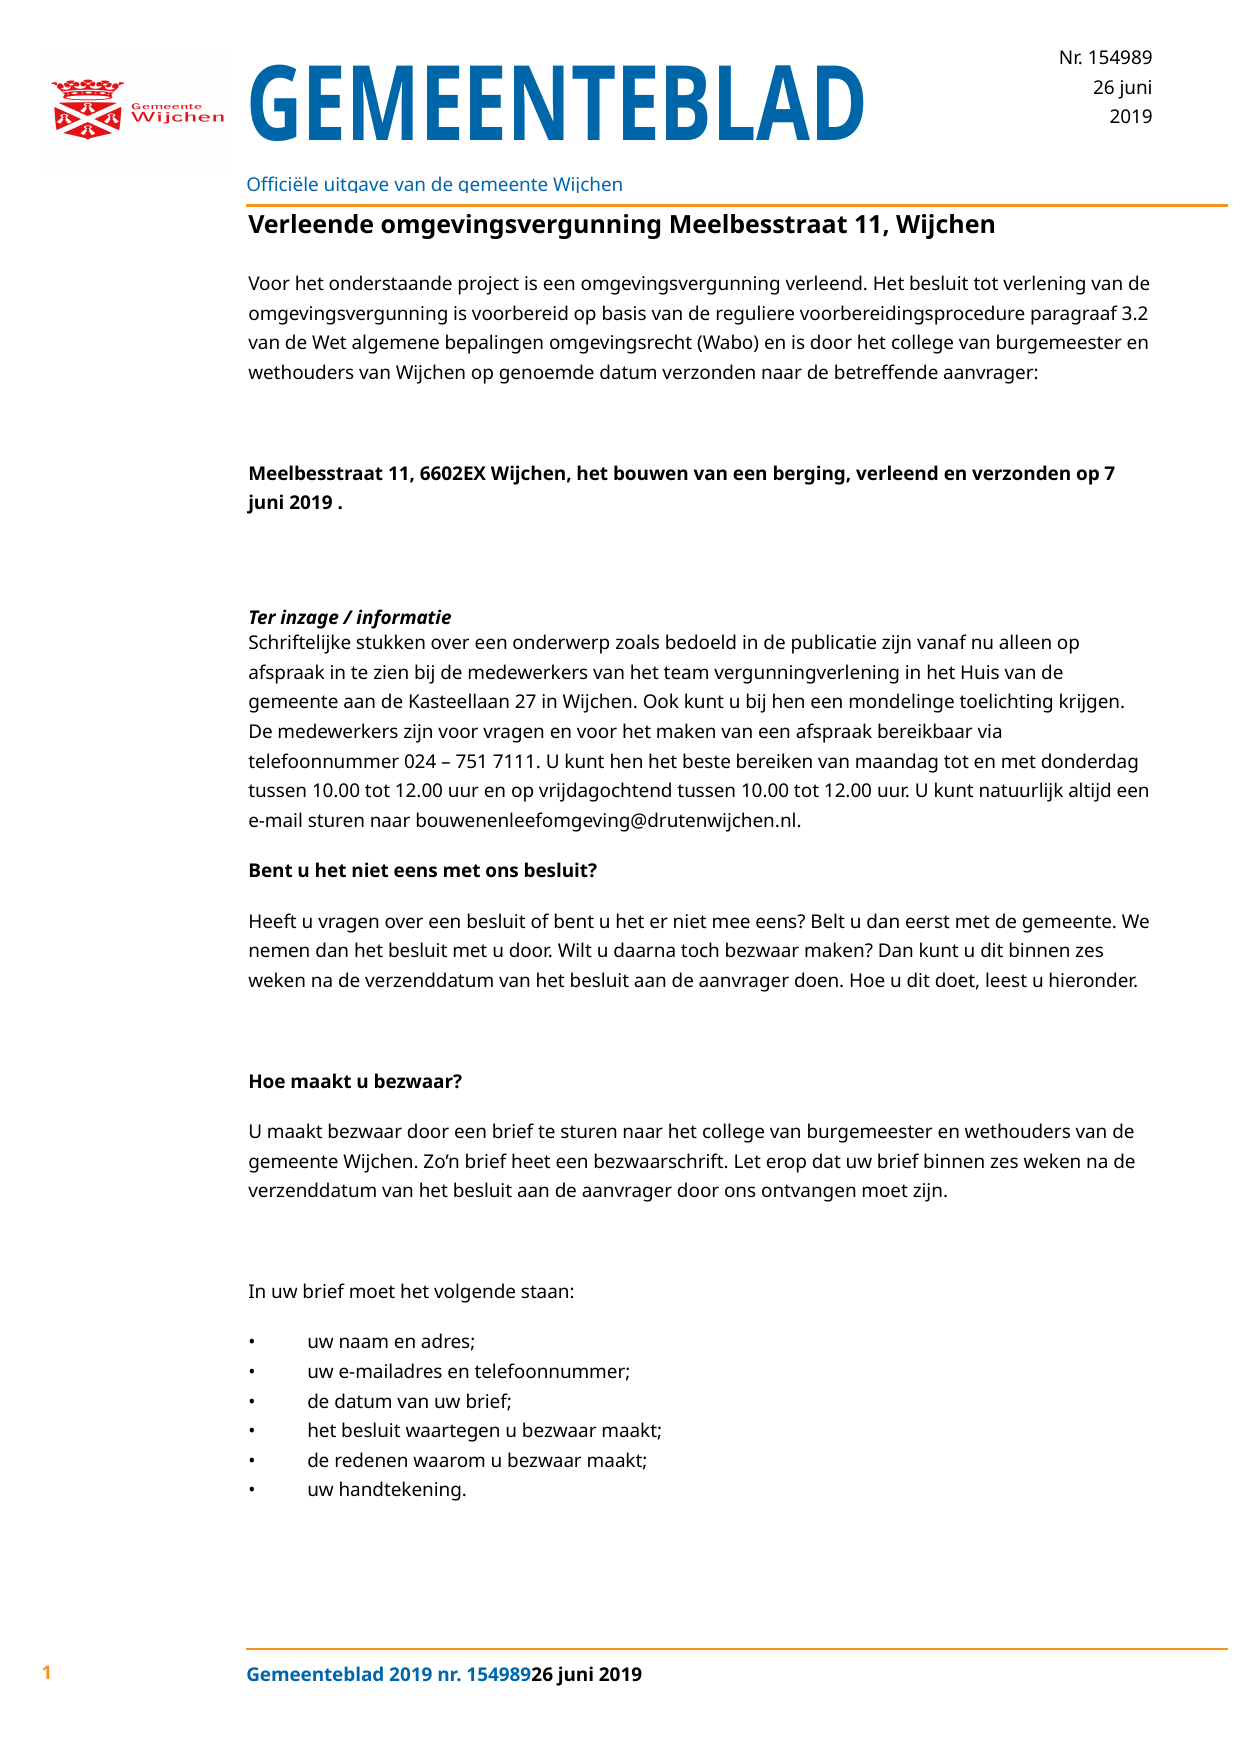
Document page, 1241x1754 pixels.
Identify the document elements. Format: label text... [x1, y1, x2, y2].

list uw e-mailadres en telefoonnummer; [248, 1358, 1152, 1384]
text Schriftelijke stukken over een onderwerp zoals bedoeld in de publicatie zijn vanaf nu alleen op afspraak in te zien bij de medewerkers van het team vergunningverlening in het Huis van de gemeente aan de Kasteellaan 27 in Wijchen. Ook kunt u bij hen een mondelinge toelichting krijgen. De medewerkers zijn voor vragen en voor het maken van een afspraak bereikbaar via telefoonnummer 024 – 751 7111. U kunt hen het beste bereiken van maandag tot en met donderdag tussen 10.00 tot 12.00 uur en op vrijdagochtend tussen 10.00 tot 12.00 uur. U kunt natuurlijk altijd een e-mail sturen naar bouwenenleefomgeving@drutenwijchen.nl. [248, 629, 1152, 833]
text U maakt bezwaar door een brief te sturen naar het college van burgemeester en wethouders van de gemeente Wijchen. Zo’n brief heet een bezwaarschrift. Let erop dat uw brief binnen zes weken na de verzenddatum van het besluit aan de aanvrager door ons ontvangen moet zijn. [248, 1118, 1152, 1203]
text Hoe maakt u bezwaar? [248, 1068, 1152, 1094]
list de datum van uw brief; [248, 1388, 1152, 1414]
text Ter inzage / informatie [248, 604, 1152, 629]
list uw naam en adres; [248, 1329, 1152, 1354]
list het besluit waartegen u bezwaar maakt; [248, 1417, 1152, 1443]
text Meelbesstraat 11, 6602EX Wijchen, het bouwen van een berging, verleend en verzonden op 7 juni 2019 . [248, 460, 1152, 515]
list de redenen waarom u bezwaar maakt; [248, 1447, 1152, 1473]
list uw handtekening. [248, 1477, 1152, 1502]
text In uw brief moet het volgende staan: [248, 1278, 1152, 1304]
text Bent u het niet eens met ons besluit? [248, 857, 1152, 883]
text Heeft u vragen over een besluit of bent u het er niet mee eens? Belt u dan eerst met de gemeente. We nemen dan het besluit met u door. Wilt u daarna toch bezwaar maken? Dan kunt u dit binnen zes weken na de verzenddatum van het besluit aan de aanvrager doen. Hoe u dit doet, leest u hieronder. [248, 908, 1152, 993]
text Voor het onderstaande project is een omgevingsvergunning verleend. Het besluit tot verlening van de omgevingsvergunning is voorbereid op basis van de reguliere voorbereidingsprocedure paragraaf 3.2 van de Wet algemene bepalingen omgevingsrecht (Wabo) en is door het college van burgemeester en wethouders van Wijchen op genoemde datum verzonden naar de betreffende aanvrager: [248, 270, 1152, 385]
text Verleende omgevingsvergunning Meelbesstraat 11, Wijchen [248, 207, 1152, 241]
picture [41, 47, 231, 172]
